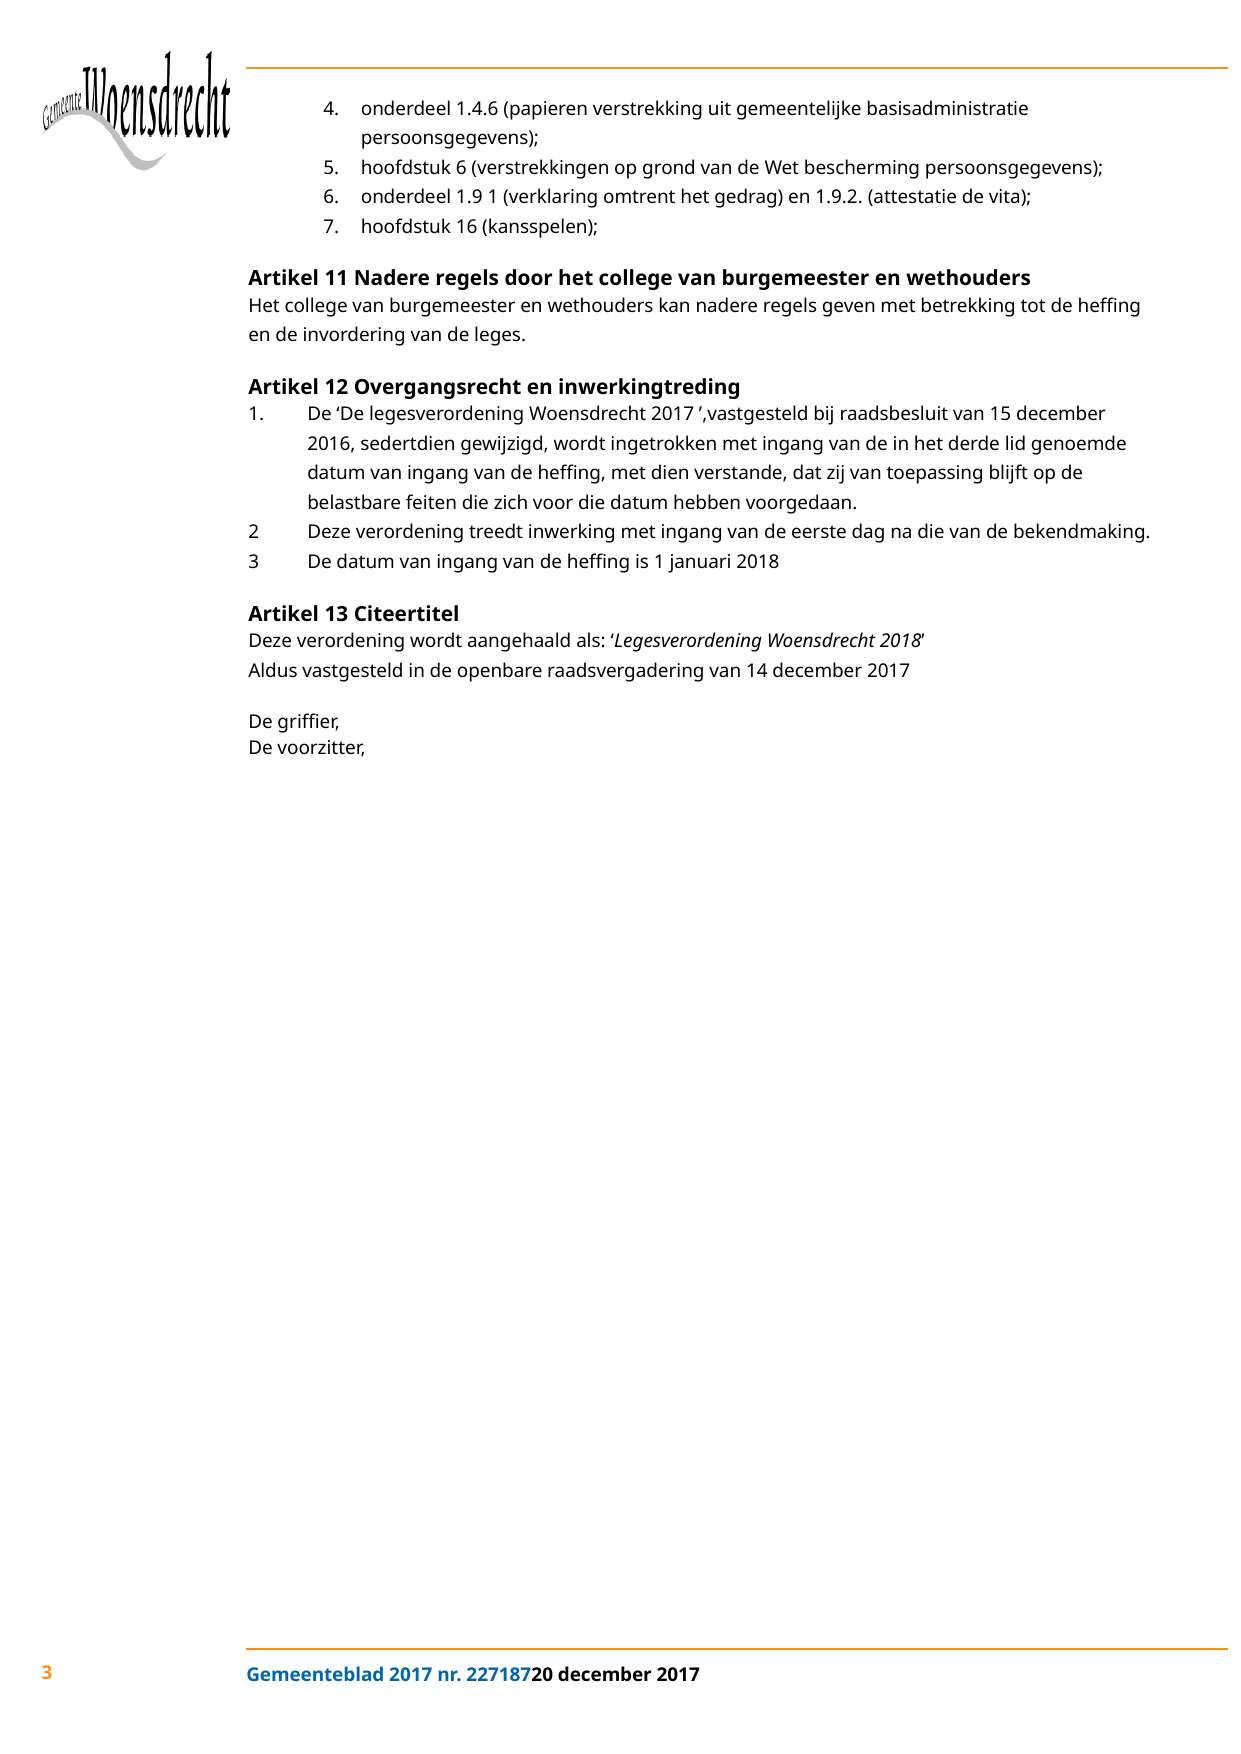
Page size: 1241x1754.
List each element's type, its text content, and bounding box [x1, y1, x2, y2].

list onderdeel 1.9 1 (verklaring omtrent het gedrag) en 1.9.2. (attestatie de vita); [323, 183, 1152, 209]
text Aldus vastgesteld in de openbare raadsvergadering van 14 december 2017 [248, 657, 1152, 682]
text Deze verordening wordt aangehaald als: ‘Legesverordening Woensdrecht 2018’ [248, 627, 1152, 653]
text Artikel 13 Citeertitel [248, 599, 1152, 627]
list Deze verordening treedt inwerking met ingang van de eerste dag na die van de bekendmaking. [248, 519, 1152, 544]
list De datum van ingang van de heffing is 1 januari 2018 [248, 548, 1152, 574]
text Het college van burgemeester en wethouders kan nadere regels geven met betrekking tot de heffing en de invordering van de leges. [248, 292, 1152, 347]
text Artikel 11 Nadere regels door het college van burgemeester en wethouders [248, 263, 1152, 292]
list hoofdstuk 16 (kansspelen); [323, 213, 1152, 239]
list hoofdstuk 6 (verstrekkingen op grond van de Wet bescherming persoonsgegevens); [323, 154, 1152, 180]
picture [41, 47, 231, 172]
text De voorzitter, [248, 734, 1152, 760]
text Artikel 12 Overgangsrecht en inwerkingtreding [248, 372, 1152, 400]
list De ‘De legesverordening Woensdrecht 2017 ’,vastgesteld bij raadsbesluit van 15 december 2016, sedertdien gewijzigd, wordt ingetrokken met ingang van de in het derde lid genoemde datum van ingang van de heffing, met dien verstande, dat zij van toepassing blijft op de belastbare feiten die zich voor die datum hebben voorgedaan. [248, 400, 1152, 515]
list onderdeel 1.4.6 (papieren verstrekking uit gemeentelijke basisadministratie persoonsgegevens); [323, 95, 1152, 150]
text De griffier, [248, 708, 1152, 734]
